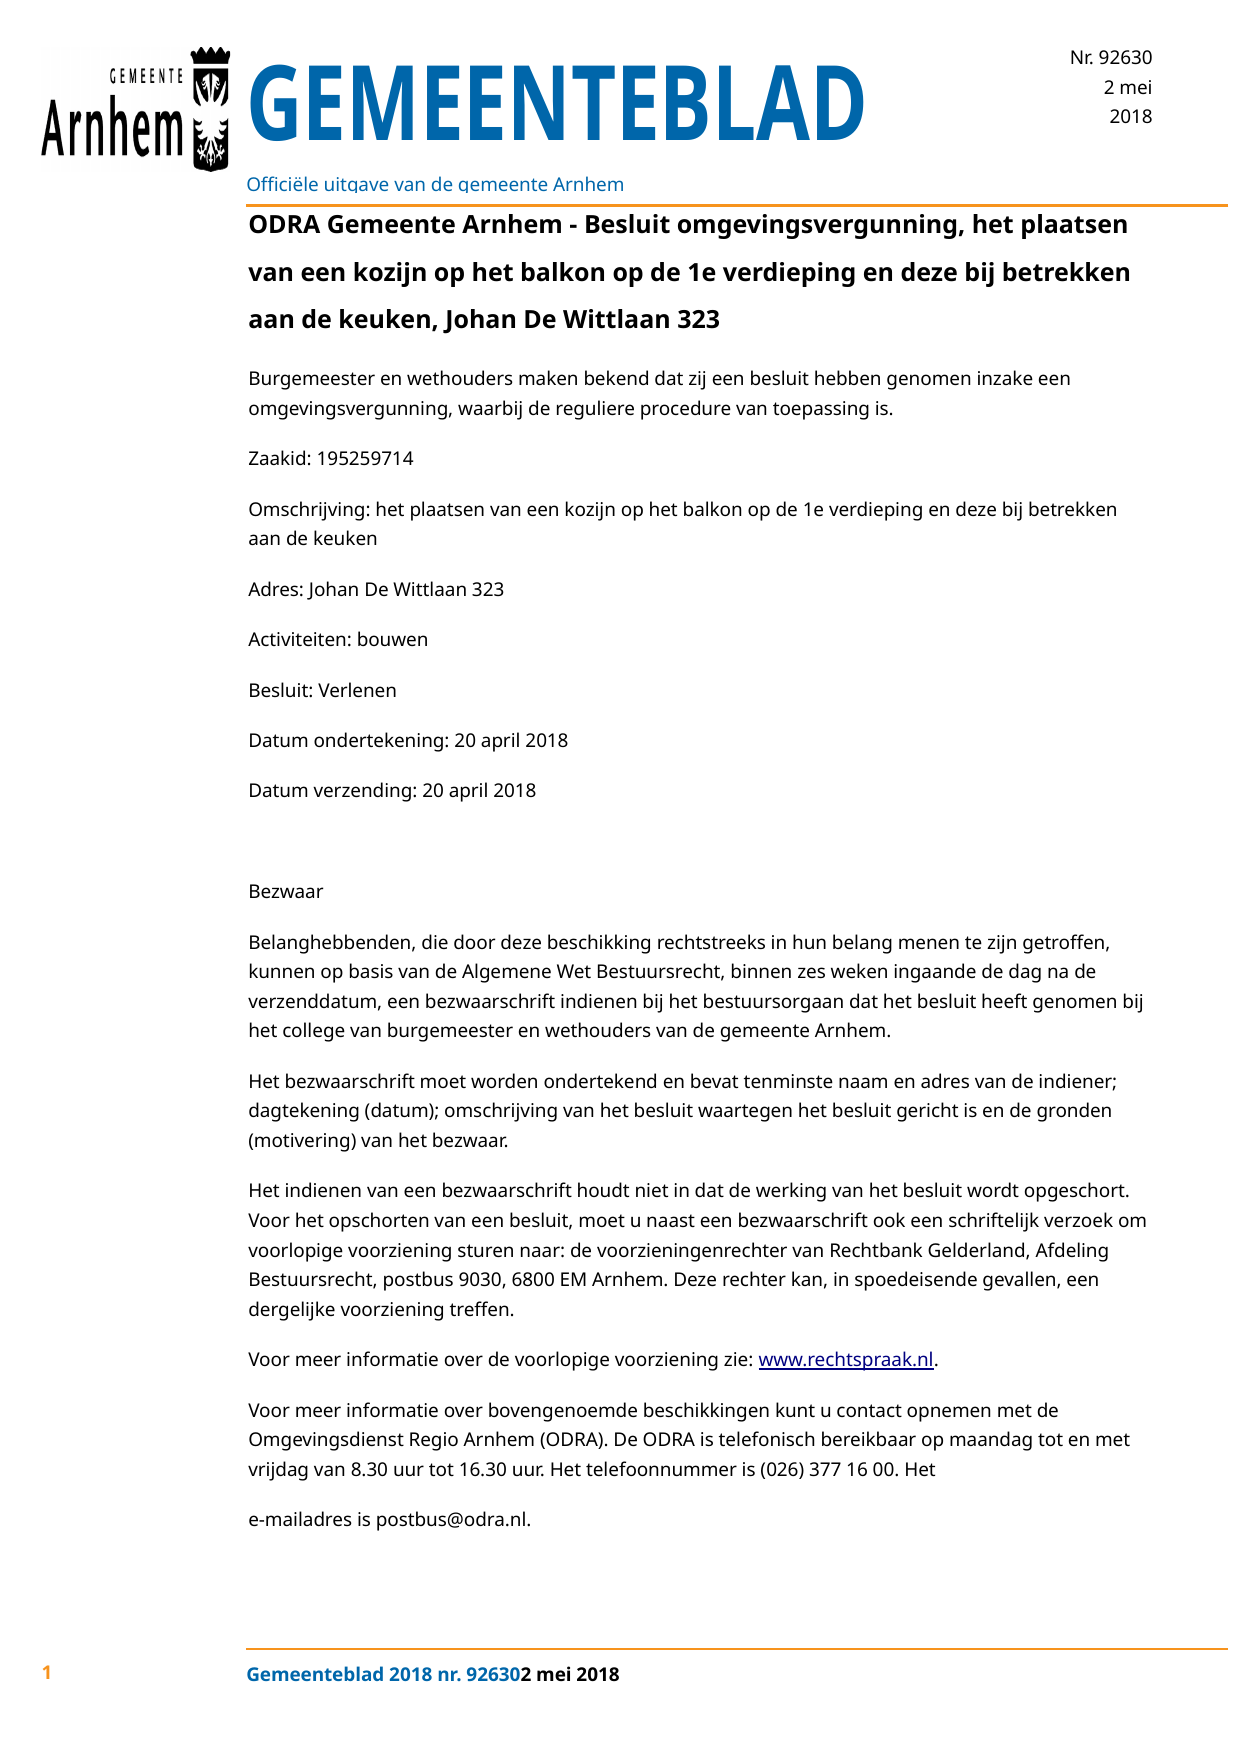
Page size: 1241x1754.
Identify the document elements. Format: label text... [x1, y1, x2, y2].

text Voor meer informatie over bovengenoemde beschikkingen kunt u contact opnemen met de Omgevingsdienst Regio Arnhem (ODRA). De ODRA is telefonisch bereikbaar op maandag tot en met vrijdag van 8.30 uur tot 16.30 uur. Het telefoonnummer is (026) 377 16 00. Het [248, 1397, 1152, 1482]
text Datum verzending: 20 april 2018 [248, 778, 1152, 803]
text Burgemeester en wethouders maken bekend dat zij een besluit hebben genomen inzake een omgevingsvergunning, waarbij de reguliere procedure van toepassing is. [248, 366, 1152, 421]
text Bezwaar [248, 878, 1152, 904]
text e-mailadres is postbus@odra.nl. [248, 1506, 1152, 1532]
text Omschrijving: het plaatsen van een kozijn op het balkon op de 1e verdieping en deze bij betrekken aan de keuken [248, 496, 1152, 551]
picture [41, 47, 231, 172]
text Het bezwaarschrift moet worden ondertekend en bevat tenminste naam en adres van de indiener; dagtekening (datum); omschrijving van het besluit waartegen het besluit gericht is en de gronden (motivering) van het bezwaar. [248, 1068, 1152, 1153]
text Het indienen van een bezwaarschrift houdt niet in dat de werking van het besluit wordt opgeschort. Voor het opschorten van een besluit, moet u naast een bezwaarschrift ook een schriftelijk verzoek om voorlopige voorziening sturen naar: de voorzieningenrechter van Rechtbank Gelderland, Afdeling Bestuursrecht, postbus 9030, 6800 EM Arnhem. Deze rechter kan, in spoedeisende gevallen, een dergelijke voorziening treffen. [248, 1178, 1152, 1322]
text Adres: Johan De Wittlaan 323 [248, 576, 1152, 602]
text Belanghebbenden, die door deze beschikking rechtstreeks in hun belang menen te zijn getroffen, kunnen op basis van de Algemene Wet Bestuursrecht, binnen zes weken ingaande de dag na de verzenddatum, een bezwaarschrift indienen bij het bestuursorgaan dat het besluit heeft genomen bij het college van burgemeester en wethouders van de gemeente Arnhem. [248, 929, 1152, 1043]
text Voor meer informatie over de voorlopige voorziening zie: www.rechtspraak.nl. [248, 1346, 1152, 1372]
text Datum ondertekening: 20 april 2018 [248, 727, 1152, 753]
text ODRA Gemeente Arnhem - Besluit omgevingsvergunning, het plaatsen van een kozijn op het balkon op de 1e verdieping en deze bij betrekken aan de keuken, Johan De Wittlaan 323 [248, 207, 1152, 336]
text Activiteiten: bouwen [248, 626, 1152, 652]
text Besluit: Verlenen [248, 677, 1152, 702]
text Zaakid: 195259714 [248, 446, 1152, 471]
